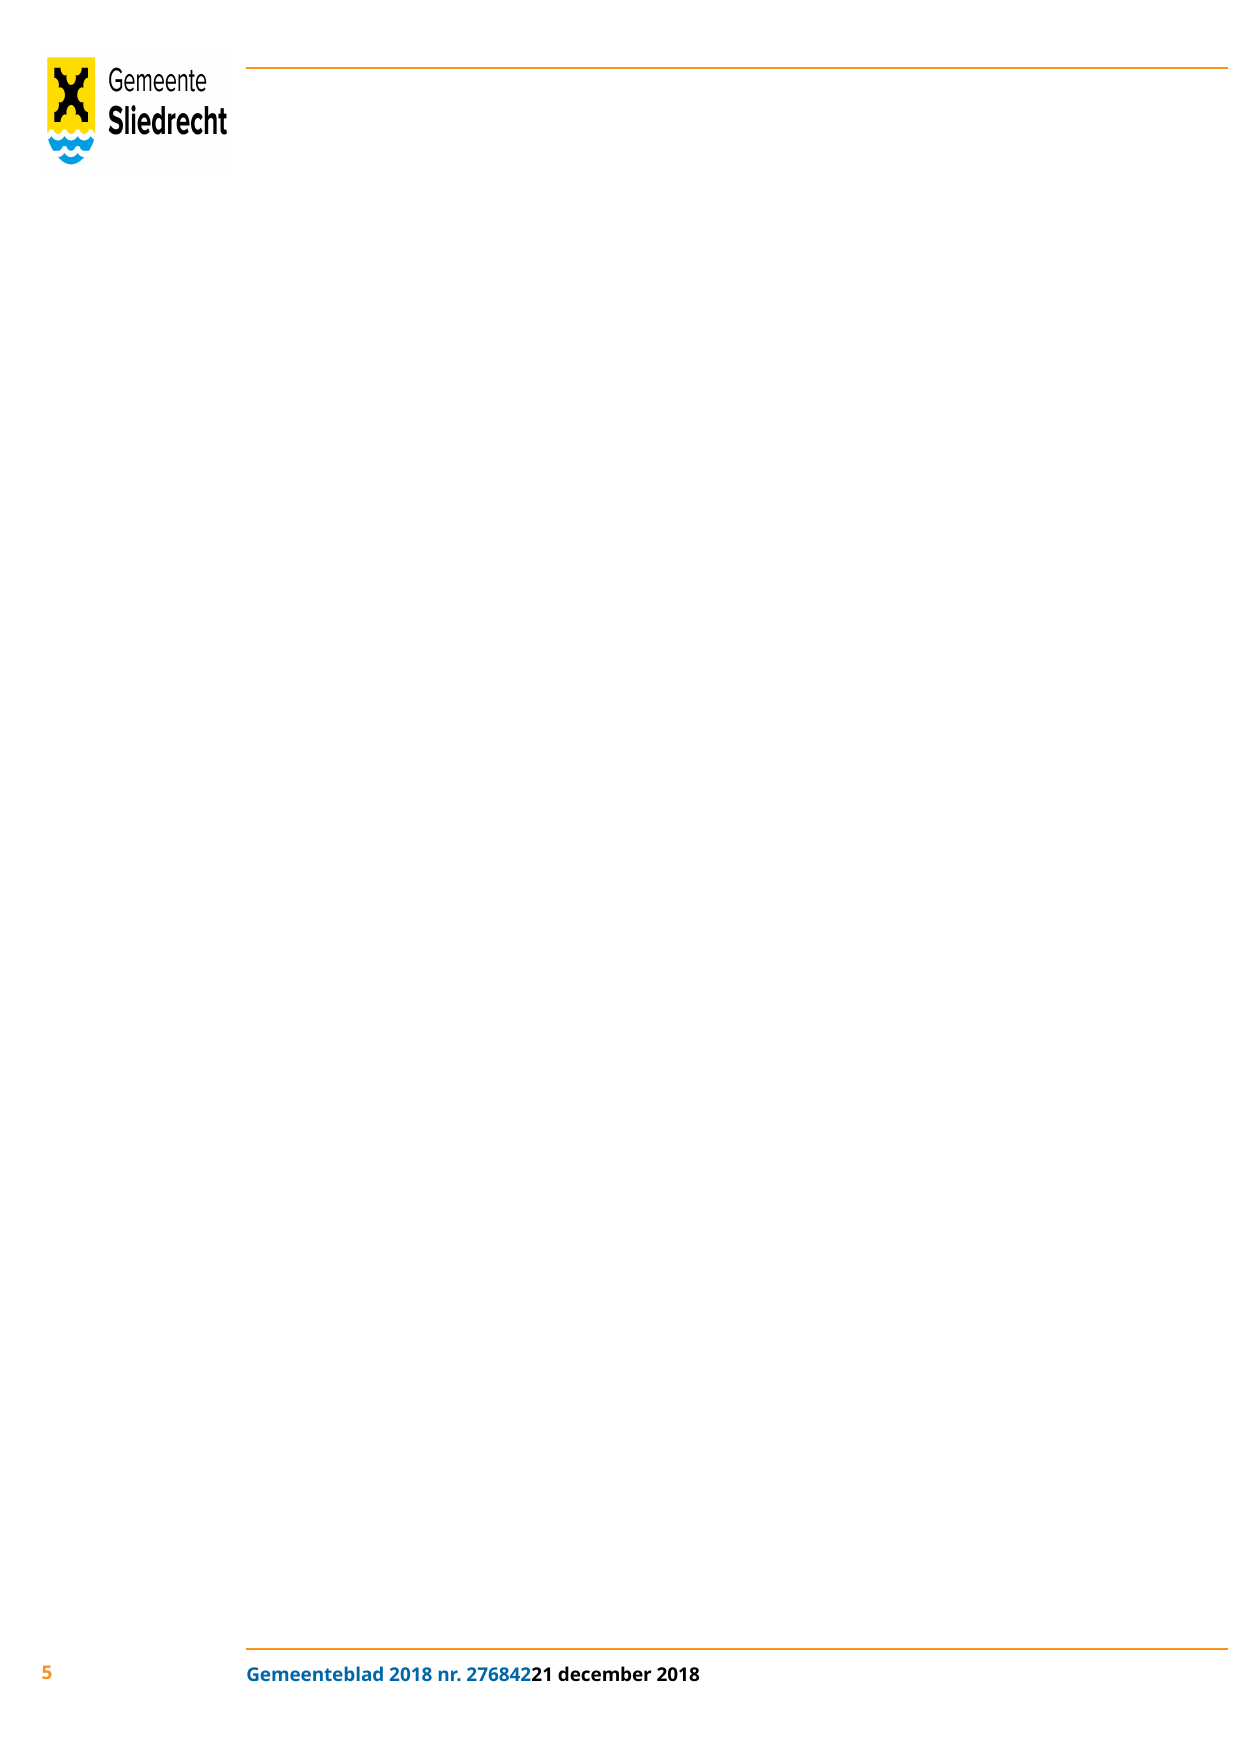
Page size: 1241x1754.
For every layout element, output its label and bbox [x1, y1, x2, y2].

picture [41, 47, 231, 172]
